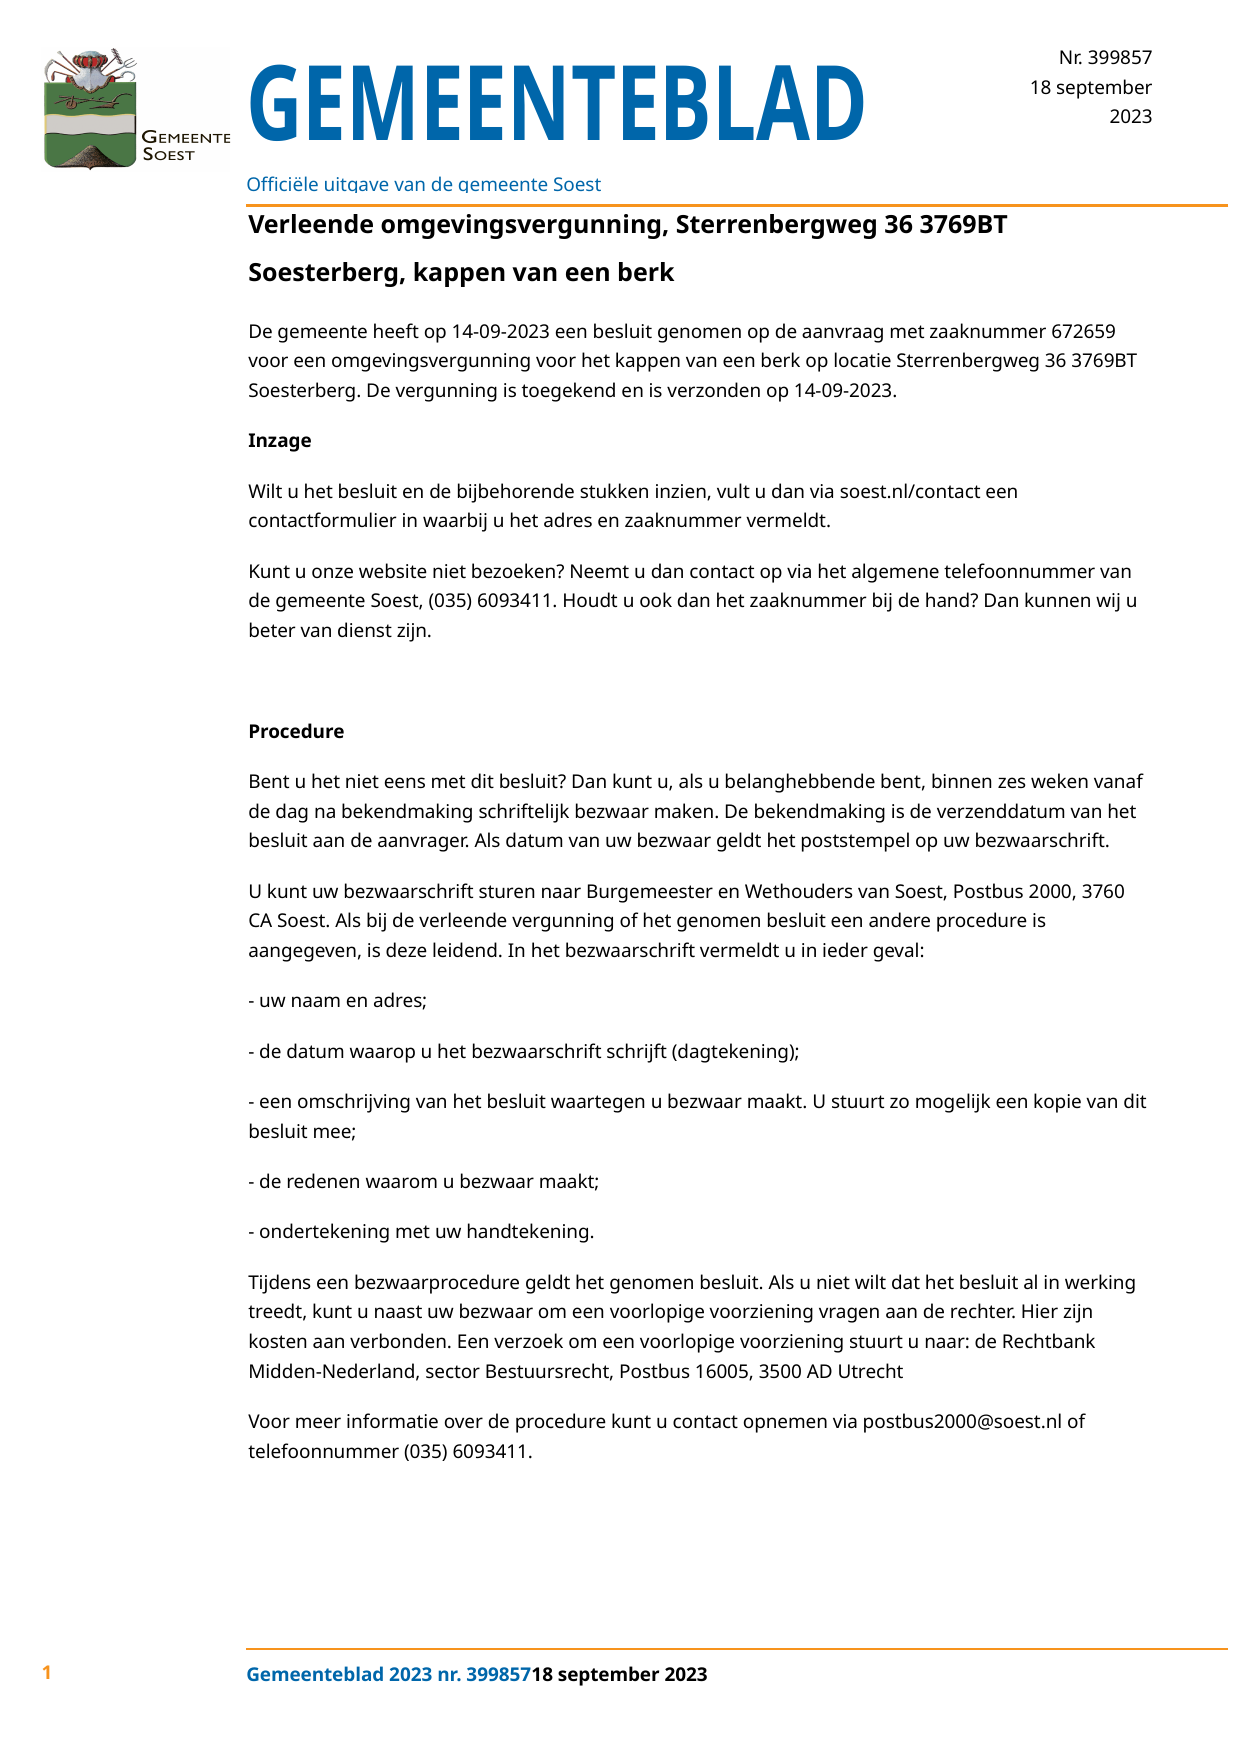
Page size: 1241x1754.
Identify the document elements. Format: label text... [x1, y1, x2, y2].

text - de redenen waarom u bezwaar maakt; [248, 1168, 1152, 1194]
text - een omschrijving van het besluit waartegen u bezwaar maakt. U stuurt zo mogelijk een kopie van dit besluit mee; [248, 1088, 1152, 1144]
text Kunt u onze website niet bezoeken? Neemt u dan contact op via het algemene telefoonnummer van de gemeente Soest, (035) 6093411. Houdt u ook dan het zaaknummer bij de hand? Dan kunnen wij u beter van dienst zijn. [248, 558, 1152, 643]
text Bent u het niet eens met dit besluit? Dan kunt u, als u belanghebbende bent, binnen zes weken vanaf de dag na bekendmaking schriftelijk bezwaar maken. De bekendmaking is de verzenddatum van het besluit aan de aanvrager. Als datum van uw bezwaar geldt het poststempel op uw bezwaarschrift. [248, 768, 1152, 853]
text Voor meer informatie over de procedure kunt u contact opnemen via postbus2000@soest.nl of telefoonnummer (035) 6093411. [248, 1408, 1152, 1464]
text - de datum waarop u het bezwaarschrift schrijft (dagtekening); [248, 1038, 1152, 1064]
text U kunt uw bezwaarschrift sturen naar Burgemeester en Wethouders van Soest, Postbus 2000, 3760 CA Soest. Als bij de verleende vergunning of het genomen besluit een andere procedure is aangegeven, is deze leidend. In het bezwaarschrift vermeldt u in ieder geval: [248, 878, 1152, 963]
text - uw naam en adres; [248, 987, 1152, 1013]
text Verleende omgevingsvergunning, Sterrenbergweg 36 3769BT Soesterberg, kappen van een berk [248, 207, 1152, 288]
text Tijdens een bezwaarprocedure geldt het genomen besluit. Als u niet wilt dat het besluit al in werking treedt, kunt u naast uw bezwaar om een voorlopige voorziening vragen aan de rechter. Hier zijn kosten aan verbonden. Een verzoek om een voorlopige voorziening stuurt u naar: de Rechtbank Midden-Nederland, sector Bestuursrecht, Postbus 16005, 3500 AD Utrecht [248, 1269, 1152, 1384]
text De gemeente heeft op 14-09-2023 een besluit genomen op de aanvraag met zaaknummer 672659 voor een omgevingsvergunning voor het kappen van een berk op locatie Sterrenbergweg 36 3769BT Soesterberg. De vergunning is toegekend en is verzonden op 14-09-2023. [248, 318, 1152, 403]
text Wilt u het besluit en de bijbehorende stukken inzien, vult u dan via soest.nl/contact een contactformulier in waarbij u het adres en zaaknummer vermeldt. [248, 478, 1152, 533]
text Procedure [248, 718, 1152, 744]
text Inzage [248, 427, 1152, 453]
text - ondertekening met uw handtekening. [248, 1219, 1152, 1244]
picture [41, 47, 231, 172]
